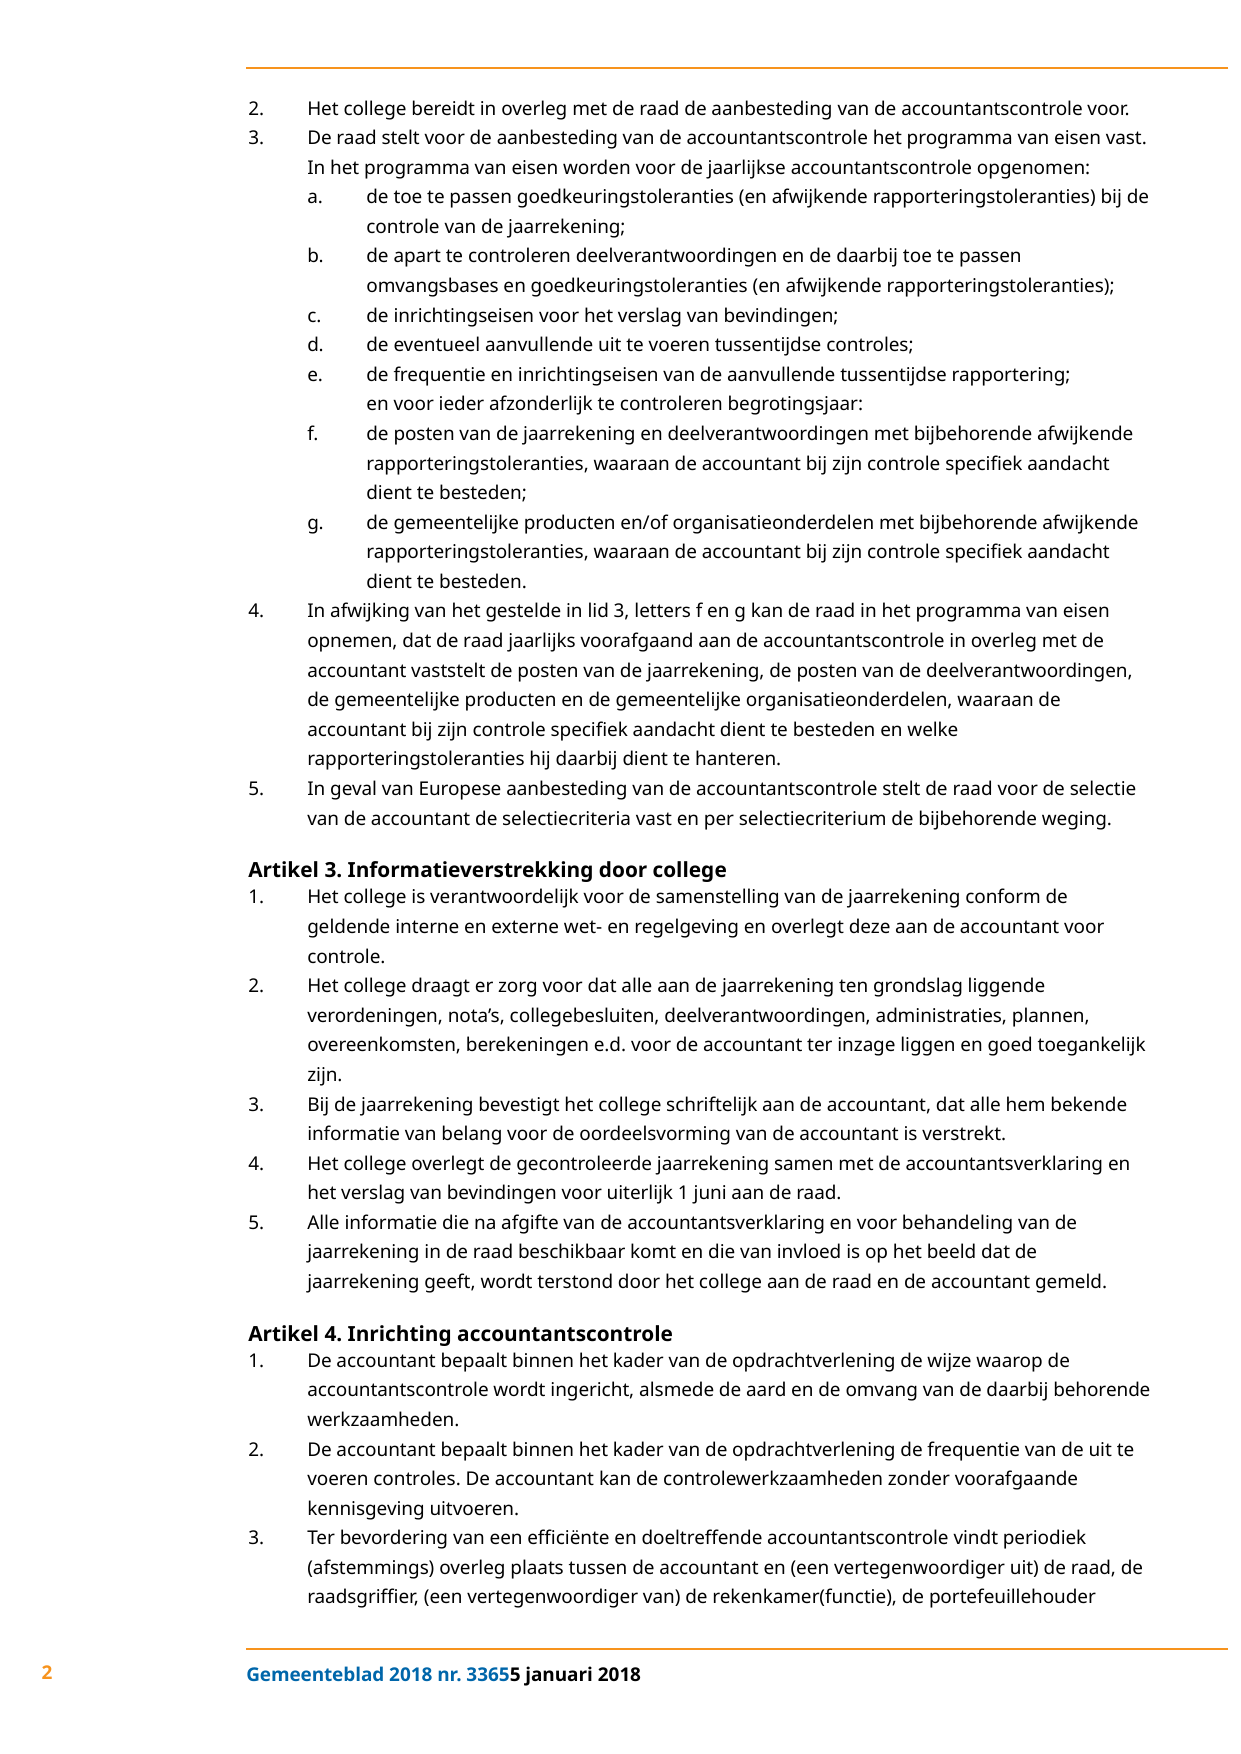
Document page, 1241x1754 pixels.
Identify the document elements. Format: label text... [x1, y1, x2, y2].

list Het college is verantwoordelijk voor de samenstelling van de jaarrekening conform de geldende interne en externe wet- en regelgeving en overlegt deze aan de accountant voor controle. [248, 884, 1152, 968]
list Bij de jaarrekening bevestigt het college schriftelijk aan de accountant, dat alle hem bekende informatie van belang voor de oordeelsvorming van de accountant is verstrekt. [248, 1091, 1152, 1146]
list De raad stelt voor de aanbesteding van de accountantscontrole het programma van eisen vast. In het programma van eisen worden voor de jaarlijkse accountantscontrole opgenomen: [248, 124, 1152, 180]
list Het college overlegt de gecontroleerde jaarrekening samen met de accountantsverklaring en het verslag van bevindingen voor uiterlijk 1 juni aan de raad. [248, 1150, 1152, 1205]
list De accountant bepaalt binnen het kader van de opdrachtverlening de wijze waarop de accountantscontrole wordt ingericht, alsmede de aard en de omvang van de daarbij behorende werkzaamheden. [248, 1347, 1152, 1432]
list de apart te controleren deelverantwoordingen en de daarbij toe te passen omvangsbases en goedkeuringstoleranties (en afwijkende rapporteringstoleranties); [307, 243, 1152, 298]
list Ter bevordering van een efficiënte en doeltreffende accountantscontrole vindt periodiek (afstemmings) overleg plaats tussen de accountant en (een vertegenwoordiger uit) de raad, de raadsgriffier, (een vertegenwoordiger van) de rekenkamer(functie), de portefeuillehouder [248, 1524, 1152, 1609]
list Alle informatie die na afgifte van de accountantsverklaring en voor behandeling van de jaarrekening in de raad beschikbaar komt en die van invloed is op het beeld dat de jaarrekening geeft, wordt terstond door het college aan de raad en de accountant gemeld. [248, 1209, 1152, 1294]
list Het college bereidt in overleg met de raad de aanbesteding van de accountantscontrole voor. [248, 95, 1152, 121]
list de eventueel aanvullende uit te voeren tussentijdse controles; [307, 331, 1152, 357]
list de toe te passen goedkeuringstoleranties (en afwijkende rapporteringstoleranties) bij de controle van de jaarrekening; [307, 183, 1152, 239]
text Artikel 4. Inrichting accountantscontrole [248, 1319, 1152, 1347]
list de posten van de jaarrekening en deelverantwoordingen met bijbehorende afwijkende rapporteringstoleranties, waaraan de accountant bij zijn controle specifiek aandacht dient te besteden; [307, 420, 1152, 505]
list De accountant bepaalt binnen het kader van de opdrachtverlening de frequentie van de uit te voeren controles. De accountant kan de controlewerkzaamheden zonder voorafgaande kennisgeving uitvoeren. [248, 1436, 1152, 1521]
list en voor ieder afzonderlijk te controleren begrotingsjaar: [307, 391, 1152, 416]
list de inrichtingseisen voor het verslag van bevindingen; [307, 302, 1152, 328]
list In geval van Europese aanbesteding van de accountantscontrole stelt de raad voor de selectie van de accountant de selectiecriteria vast en per selectiecriterium de bijbehorende weging. [248, 775, 1152, 831]
text Artikel 3. Informatieverstrekking door college [248, 855, 1152, 884]
list In afwijking van het gestelde in lid 3, letters f en g kan de raad in het programma van eisen opnemen, dat de raad jaarlijks voorafgaand aan de accountantscontrole in overleg met de accountant vaststelt de posten van de jaarrekening, de posten van de deelverantwoordingen, de gemeentelijke producten en de gemeentelijke organisatieonderdelen, waaraan de accountant bij zijn controle specifiek aandacht dient te besteden en welke rapporteringstoleranties hij daarbij dient te hanteren. [248, 598, 1152, 771]
list de gemeentelijke producten en/of organisatieonderdelen met bijbehorende afwijkende rapporteringstoleranties, waaraan de accountant bij zijn controle specifiek aandacht dient te besteden. [307, 509, 1152, 594]
list de frequentie en inrichtingseisen van de aanvullende tussentijdse rapportering; [307, 361, 1152, 387]
list Het college draagt er zorg voor dat alle aan de jaarrekening ten grondslag liggende verordeningen, nota’s, collegebesluiten, deelverantwoordingen, administraties, plannen, overeenkomsten, berekeningen e.d. voor de accountant ter inzage liggen en goed toegankelijk zijn. [248, 972, 1152, 1087]
picture [41, 47, 231, 172]
